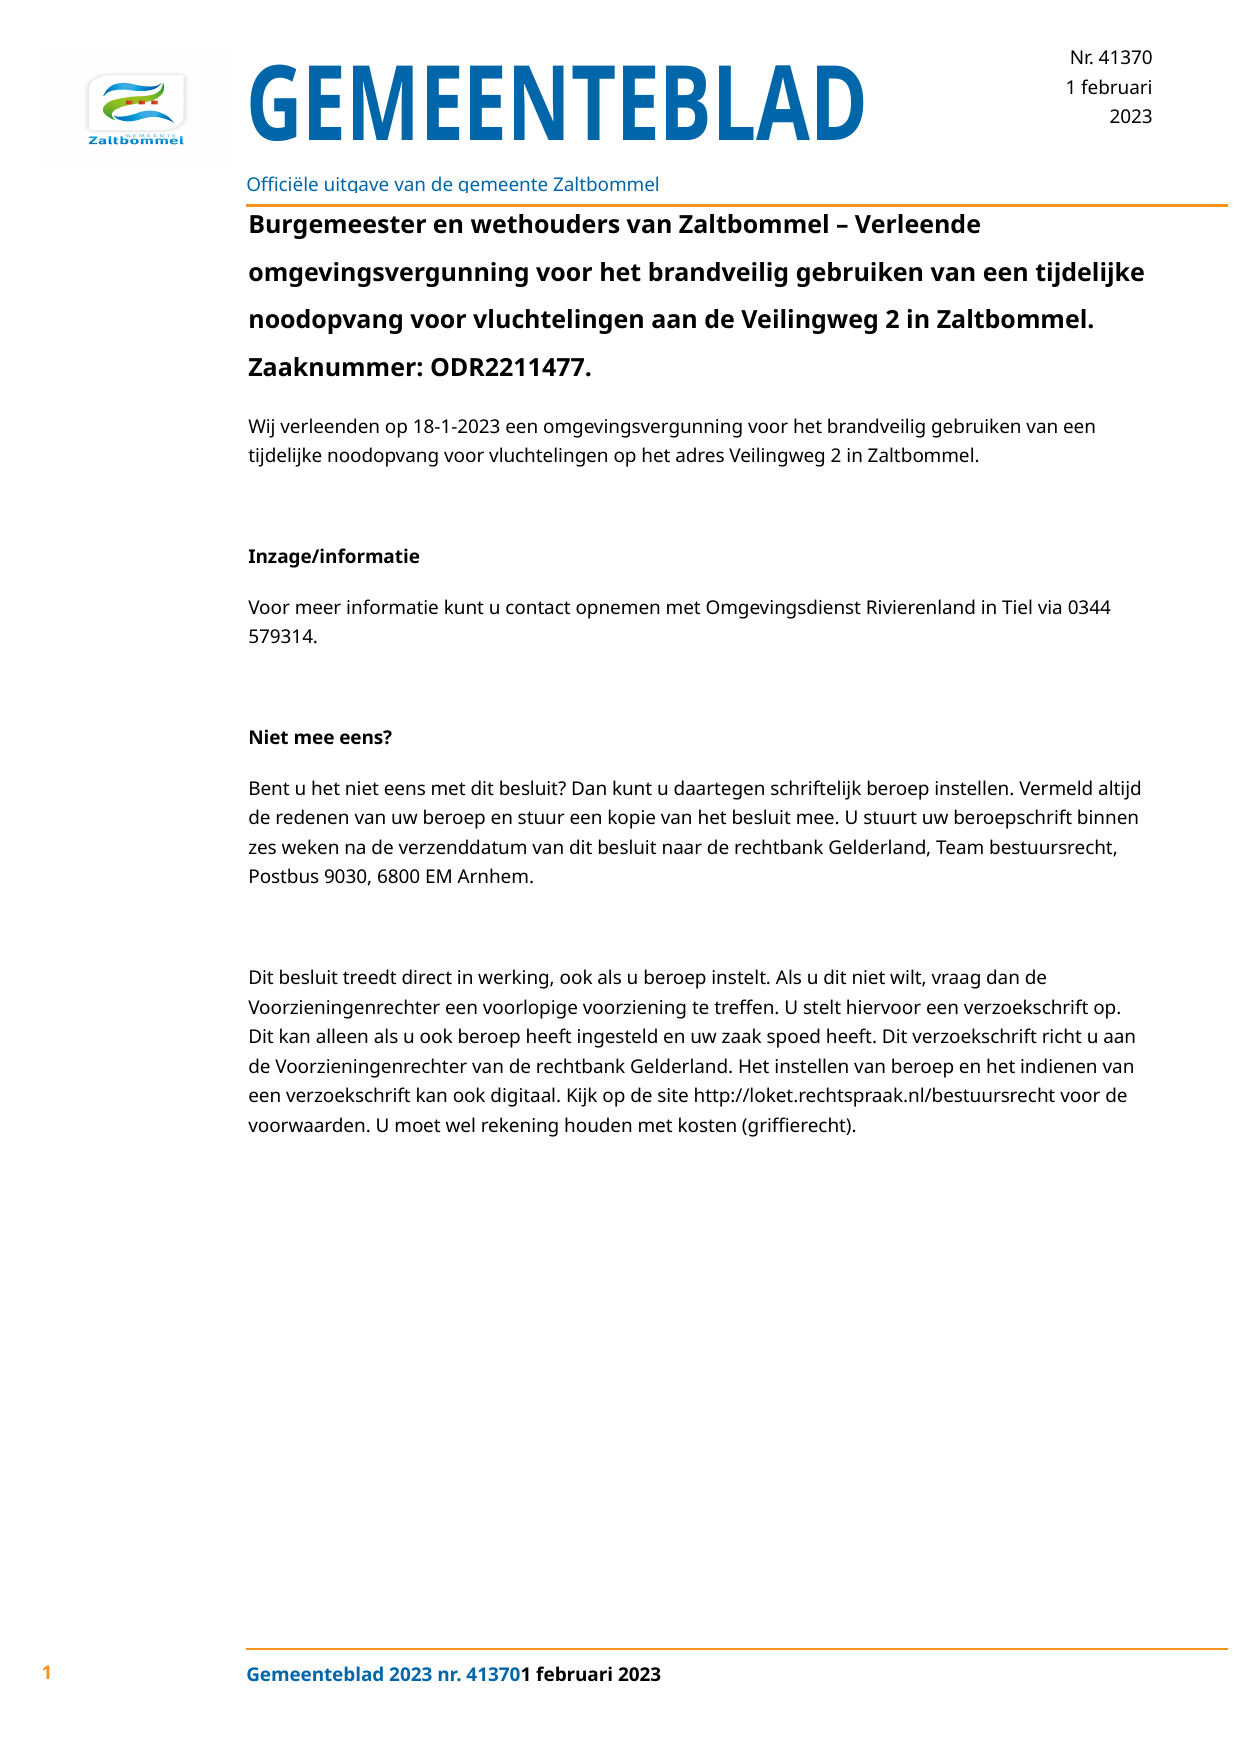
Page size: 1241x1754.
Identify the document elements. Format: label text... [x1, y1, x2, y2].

text Niet mee eens? [248, 724, 1152, 750]
picture [41, 47, 231, 172]
text Inzage/informatie [248, 543, 1152, 569]
text Wij verleenden op 18-1-2023 een omgevingsvergunning voor het brandveilig gebruiken van een tijdelijke noodopvang voor vluchtelingen op het adres Veilingweg 2 in Zaltbommel. [248, 413, 1152, 468]
text Bent u het niet eens met dit besluit? Dan kunt u daartegen schriftelijk beroep instellen. Vermeld altijd de redenen van uw beroep en stuur een kopie van het besluit mee. U stuurt uw beroepschrift binnen zes weken na de verzenddatum van dit besluit naar de rechtbank Gelderland, Team bestuursrecht, Postbus 9030, 6800 EM Arnhem. [248, 775, 1152, 889]
text Voor meer informatie kunt u contact opnemen met Omgevingsdienst Rivierenland in Tiel via 0344 579314. [248, 594, 1152, 649]
text Dit besluit treedt direct in werking, ook als u beroep instelt. Als u dit niet wilt, vraag dan de Voorzieningenrechter een voorlopige voorziening te treffen. U stelt hiervoor een verzoekschrift op. Dit kan alleen als u ook beroep heeft ingesteld en uw zaak spoed heeft. Dit verzoekschrift richt u aan de Voorzieningenrechter van de rechtbank Gelderland. Het instellen van beroep en het indienen van een verzoekschrift kan ook digitaal. Kijk op de site http://loket.rechtspraak.nl/bestuursrecht voor de voorwaarden. U moet wel rekening houden met kosten (griffierecht). [248, 964, 1152, 1138]
text Burgemeester en wethouders van Zaltbommel – Verleende omgevingsvergunning voor het brandveilig gebruiken van een tijdelijke noodopvang voor vluchtelingen aan de Veilingweg 2 in Zaltbommel. Zaaknummer: ODR2211477. [248, 207, 1152, 384]
